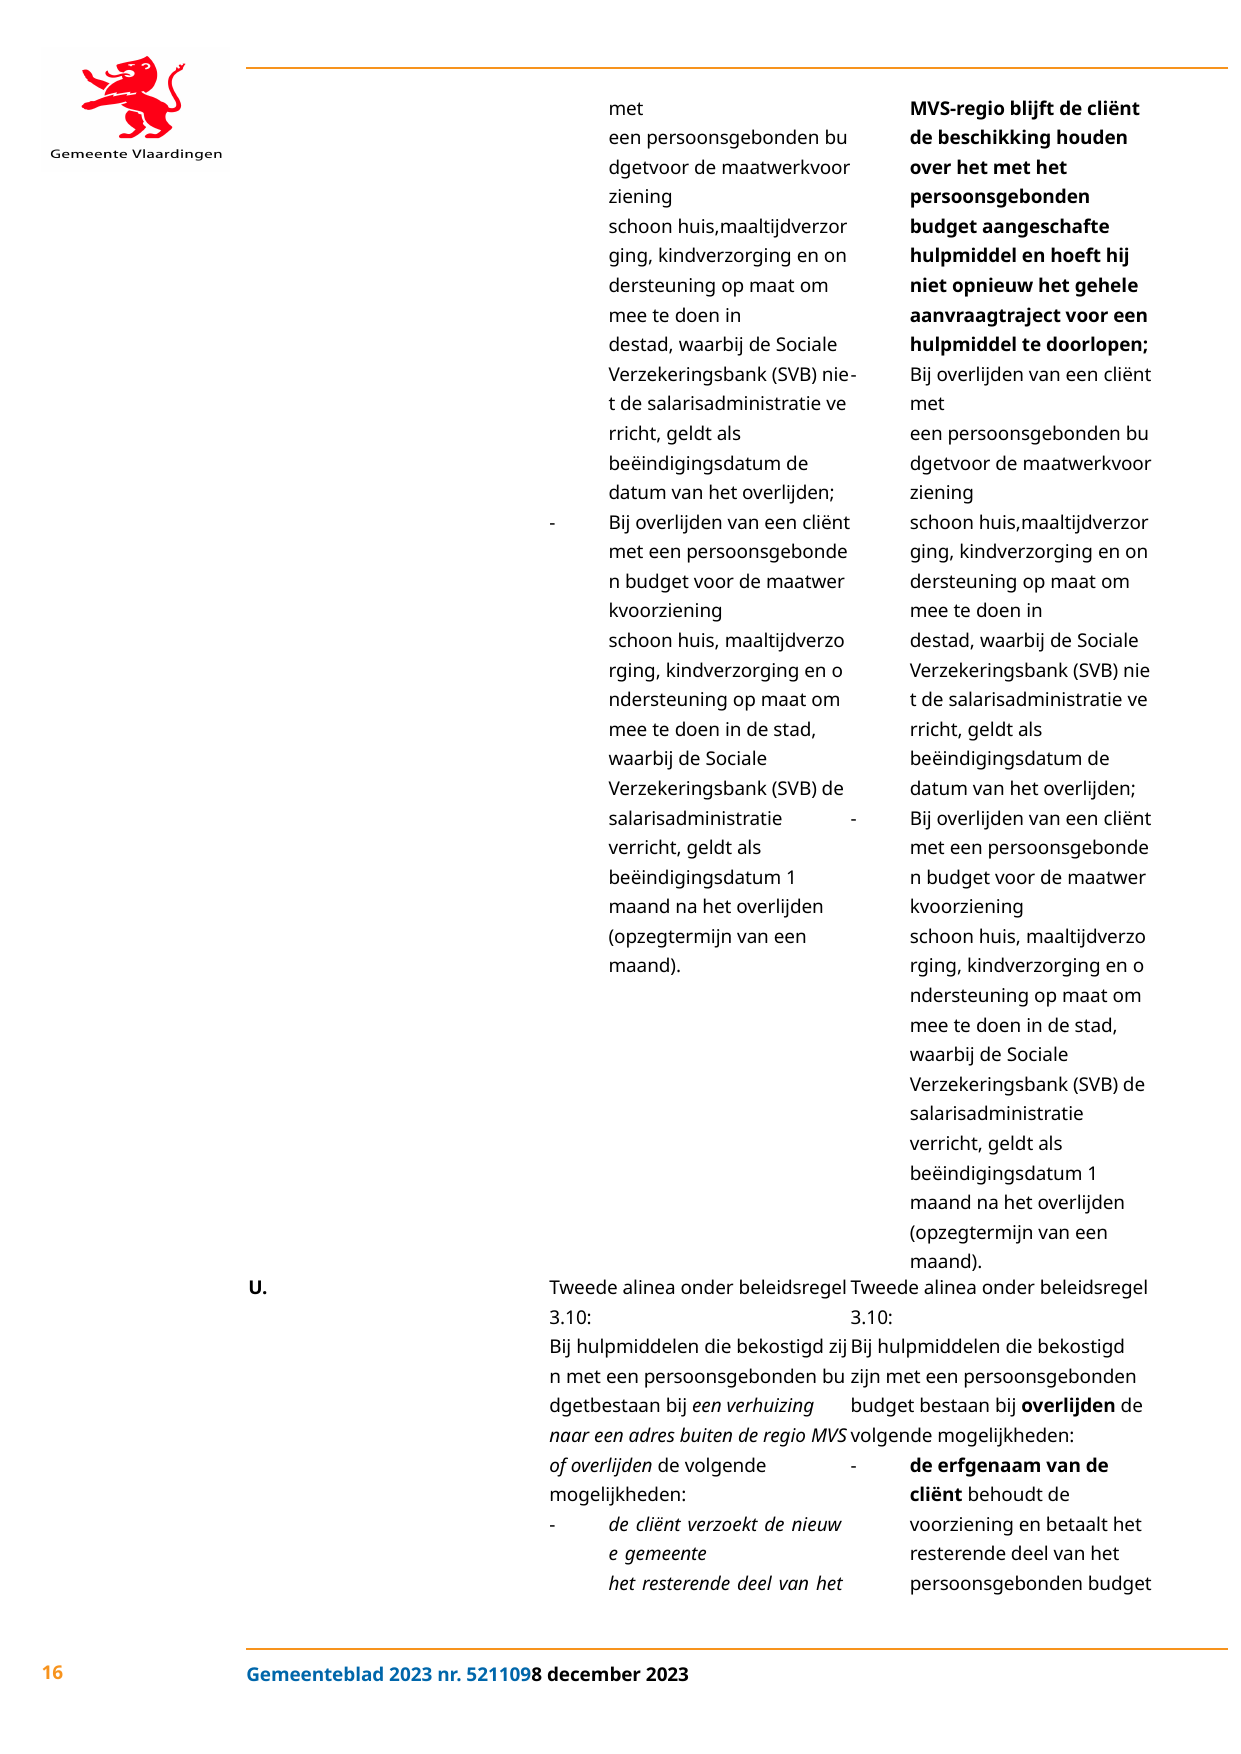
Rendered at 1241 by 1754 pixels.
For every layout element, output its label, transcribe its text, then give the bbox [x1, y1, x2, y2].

table_cell MVS-regio blijft de cliënt de beschikking houden over het met het persoonsgebonden budget aangeschafte hulpmiddel en hoeft hij niet opnieuw het gehele aanvraagtraject voor een hulpmiddel te doorlopen; Bij overlijden van een cliëntmet een persoonsgebonden budgetvoor de maatwerkvoorziening schoon huis,maaltijdverzorging, kindverzorging en ondersteuning op maat om mee te doen in destad, waarbij de Sociale Verzekeringsbank (SVB) niet de salarisadministratie verricht, geldt als beëindigingsdatum de datum van het overlijden; Bij overlijden van een cliëntmet een persoonsgebonden budget voor de maatwerkvoorziening schoon huis, maaltijdverzorging, kindverzorging en ondersteuning op maat om mee te doen in de stad, waarbij de Sociale Verzekeringsbank (SVB) de salarisadministratie verricht, geldt als beëindigingsdatum 1 maand na het overlijden (opzegtermijn van een maand). [850, 95, 1152, 1274]
table_cell [248, 95, 549, 1274]
table_cell met een persoonsgebonden budgetvoor de maatwerkvoorziening schoon huis,maaltijdverzorging, kindverzorging en ondersteuning op maat om mee te doen in destad, waarbij de Sociale Verzekeringsbank (SVB) niet de salarisadministratie verricht, geldt als beëindigingsdatum de datum van het overlijden; Bij overlijden van een cliëntmet een persoonsgebonden budget voor de maatwerkvoorziening schoon huis, maaltijdverzorging, kindverzorging en ondersteuning op maat om mee te doen in de stad, waarbij de Sociale Verzekeringsbank (SVB) de salarisadministratie verricht, geldt als beëindigingsdatum 1 maand na het overlijden (opzegtermijn van een maand). [549, 95, 850, 1274]
table_cell U. [248, 1274, 549, 1596]
table_cell Tweede alinea onder beleidsregel 3.10: Bij hulpmiddelen die bekostigd zijn met een persoonsgebonden budgetbestaan bij een verhuizing naar een adres buiten de regio MVS of overlijden de volgende mogelijkheden: de cliënt verzoekt de nieuwe gemeente het resterende deel van het [549, 1274, 850, 1596]
table_cell Tweede alinea onder beleidsregel 3.10: Bij hulpmiddelen die bekostigd zijn met een persoonsgebonden budget bestaan bij overlijden de volgende mogelijkheden: de erfgenaam van de cliënt behoudt de voorziening en betaalt het resterende deel van het persoonsgebonden budget [850, 1274, 1152, 1596]
picture [41, 47, 231, 172]
